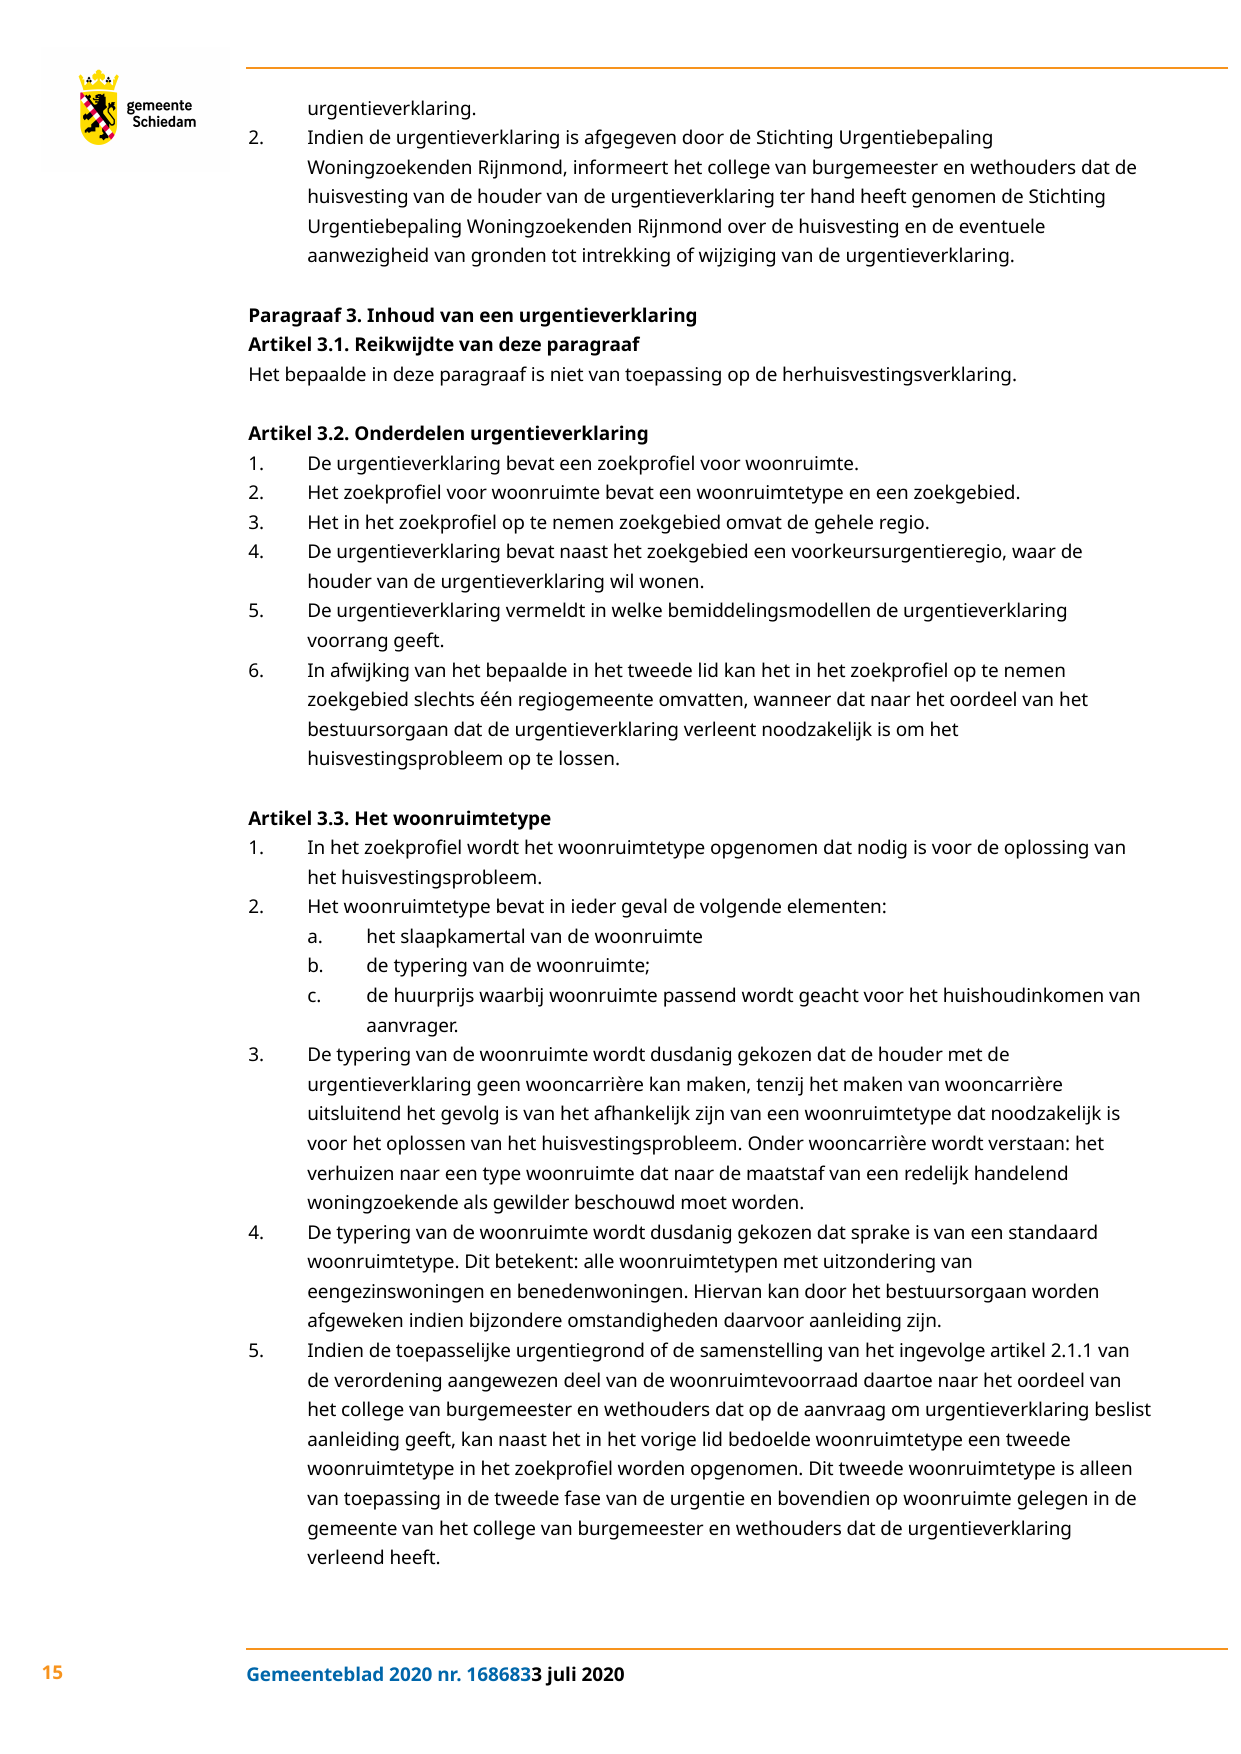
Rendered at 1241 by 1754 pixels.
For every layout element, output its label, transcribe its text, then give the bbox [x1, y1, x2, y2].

list Het woonruimtetype bevat in ieder geval de volgende elementen: [248, 893, 1152, 919]
list het slaapkamertal van de woonruimte [307, 923, 1152, 949]
list Het zoekprofiel voor woonruimte bevat een woonruimtetype en een zoekgebied. [248, 479, 1152, 505]
list De urgentieverklaring bevat naast het zoekgebied een voorkeursurgentieregio, waar de houder van de urgentieverklaring wil wonen. [248, 538, 1152, 594]
text Artikel 3.3. Het woonruimtetype [248, 805, 1152, 831]
text Het bepaalde in deze paragraaf is niet van toepassing op de herhuisvestingsverklaring. [248, 361, 1152, 387]
list Indien de urgentieverklaring is afgegeven door de Stichting Urgentiebepaling Woningzoekenden Rijnmond, informeert het college van burgemeester en wethouders dat de huisvesting van de houder van de urgentieverklaring ter hand heeft genomen de Stichting Urgentiebepaling Woningzoekenden Rijnmond over de huisvesting en de eventuele aanwezigheid van gronden tot intrekking of wijziging van de urgentieverklaring. [248, 124, 1152, 268]
list De urgentieverklaring vermeldt in welke bemiddelingsmodellen de urgentieverklaring voorrang geeft. [248, 598, 1152, 653]
list de huurprijs waarbij woonruimte passend wordt geacht voor het huishoudinkomen van aanvrager. [307, 982, 1152, 1038]
list In afwijking van het bepaalde in het tweede lid kan het in het zoekprofiel op te nemen zoekgebied slechts één regiogemeente omvatten, wanneer dat naar het oordeel van het bestuursorgaan dat de urgentieverklaring verleent noodzakelijk is om het huisvestingsprobleem op te lossen. [248, 657, 1152, 771]
list de typering van de woonruimte; [307, 953, 1152, 978]
list urgentieverklaring. [248, 95, 1152, 121]
list In het zoekprofiel wordt het woonruimtetype opgenomen dat nodig is voor de oplossing van het huisvestingsprobleem. [248, 834, 1152, 890]
list De typering van de woonruimte wordt dusdanig gekozen dat de houder met de urgentieverklaring geen wooncarrière kan maken, tenzij het maken van wooncarrière uitsluitend het gevolg is van het afhankelijk zijn van een woonruimtetype dat noodzakelijk is voor het oplossen van het huisvestingsprobleem. Onder wooncarrière wordt verstaan: het verhuizen naar een type woonruimte dat naar de maatstaf van een redelijk handelend woningzoekende als gewilder beschouwd moet worden. [248, 1041, 1152, 1215]
text Paragraaf 3. Inhoud van een urgentieverklaring [248, 302, 1152, 328]
list De urgentieverklaring bevat een zoekprofiel voor woonruimte. [248, 450, 1152, 476]
text Artikel 3.1. Reikwijdte van deze paragraaf [248, 331, 1152, 357]
list De typering van de woonruimte wordt dusdanig gekozen dat sprake is van een standaard woonruimtetype. Dit betekent: alle woonruimtetypen met uitzondering van eengezinswoningen en benedenwoningen. Hiervan kan door het bestuursorgaan worden afgeweken indien bijzondere omstandigheden daarvoor aanleiding zijn. [248, 1219, 1152, 1333]
list Indien de toepasselijke urgentiegrond of de samenstelling van het ingevolge artikel 2.1.1 van de verordening aangewezen deel van de woonruimtevoorraad daartoe naar het oordeel van het college van burgemeester en wethouders dat op de aanvraag om urgentieverklaring beslist aanleiding geeft, kan naast het in het vorige lid bedoelde woonruimtetype een tweede woonruimtetype in het zoekprofiel worden opgenomen. Dit tweede woonruimtetype is alleen van toepassing in de tweede fase van de urgentie en bovendien op woonruimte gelegen in de gemeente van het college van burgemeester en wethouders dat de urgentieverklaring verleend heeft. [248, 1337, 1152, 1570]
picture [41, 47, 231, 172]
list Het in het zoekprofiel op te nemen zoekgebied omvat de gehele regio. [248, 509, 1152, 535]
text Artikel 3.2. Onderdelen urgentieverklaring [248, 420, 1152, 446]
